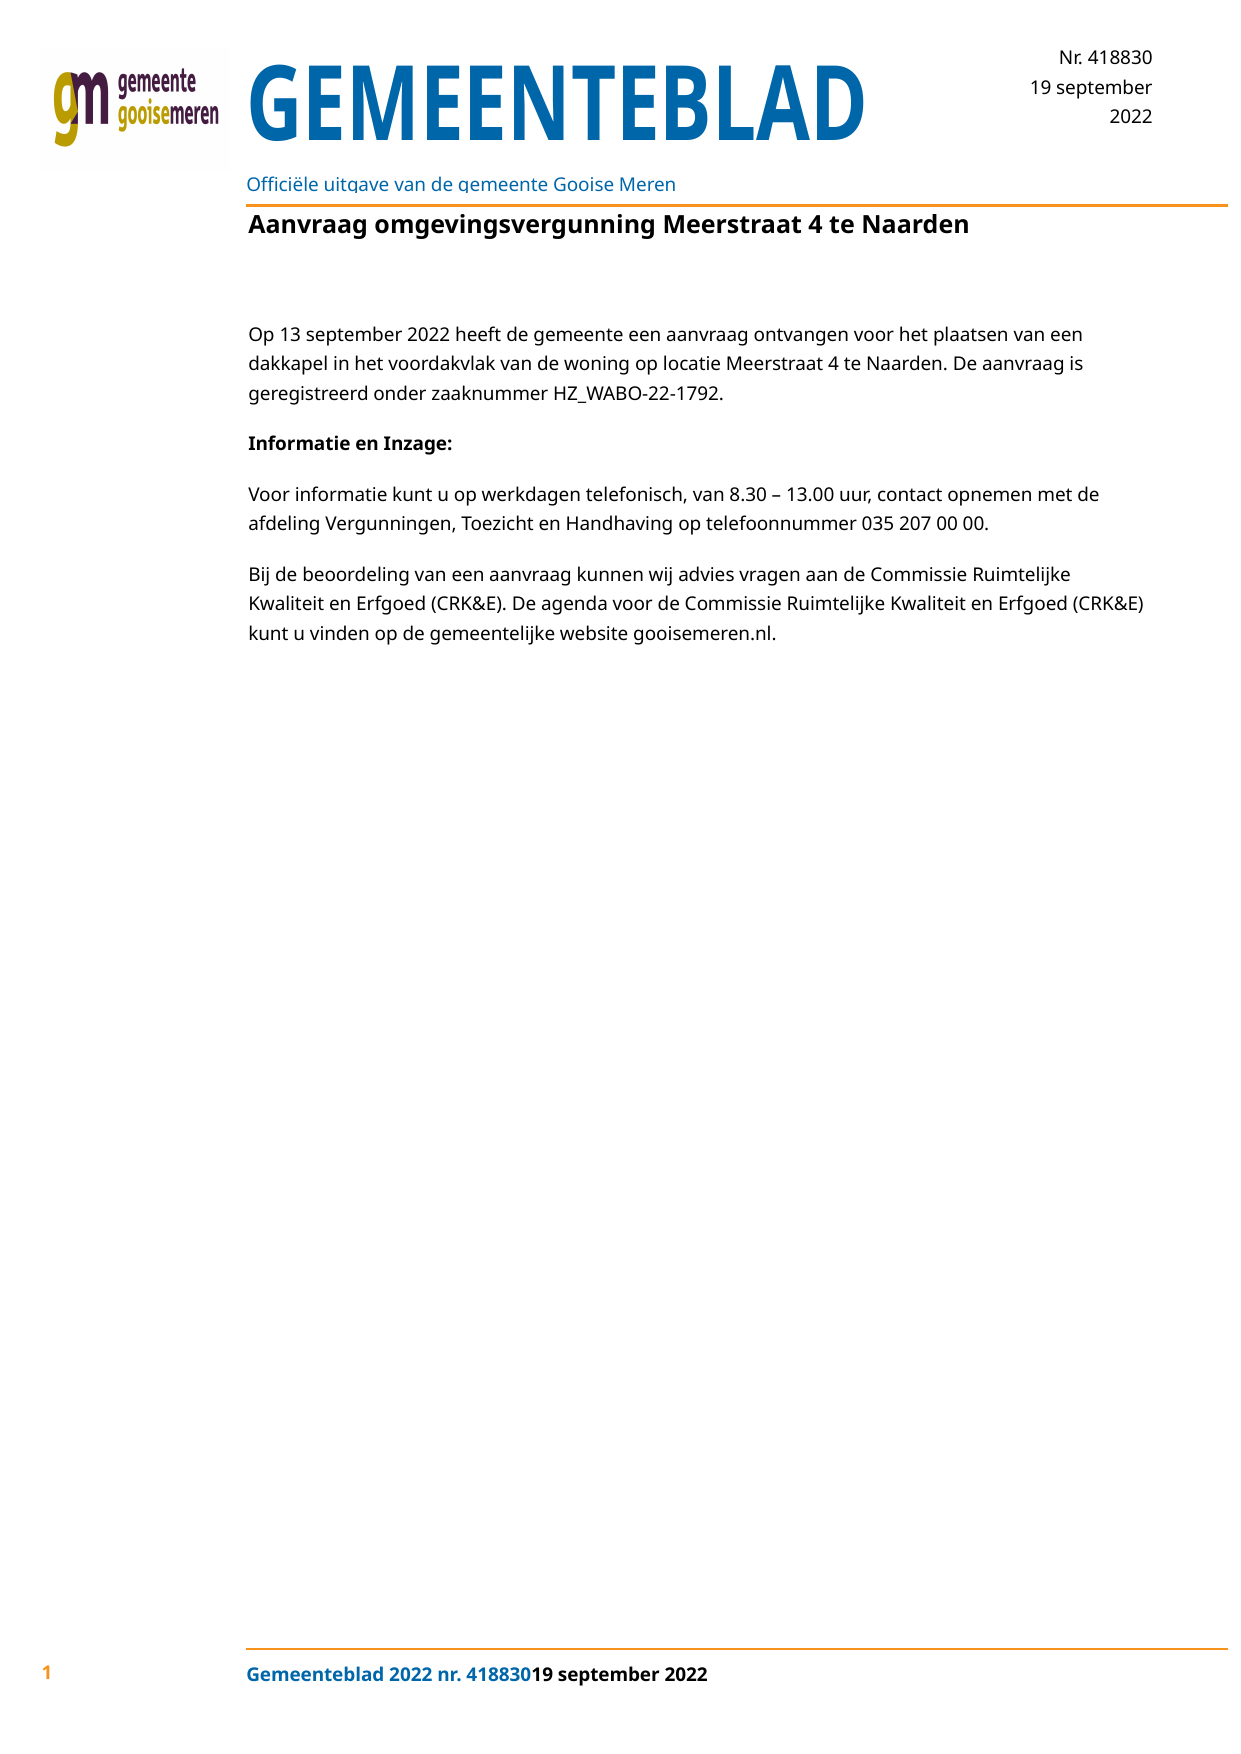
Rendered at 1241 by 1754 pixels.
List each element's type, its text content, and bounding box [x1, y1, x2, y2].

text Bij de beoordeling van een aanvraag kunnen wij advies vragen aan de Commissie Ruimtelijke Kwaliteit en Erfgoed (CRK&E). De agenda voor de Commissie Ruimtelijke Kwaliteit en Erfgoed (CRK&E) kunt u vinden op de gemeentelijke website gooisemeren.nl. [248, 561, 1152, 646]
picture [41, 47, 231, 172]
text Informatie en Inzage: [248, 430, 1152, 456]
text Aanvraag omgevingsvergunning Meerstraat 4 te Naarden [248, 207, 1152, 241]
text Voor informatie kunt u op werkdagen telefonisch, van 8.30 – 13.00 uur, contact opnemen met de afdeling Vergunningen, Toezicht en Handhaving op telefoonnummer 035 207 00 00. [248, 481, 1152, 536]
text Op 13 september 2022 heeft de gemeente een aanvraag ontvangen voor het plaatsen van een dakkapel in het voordakvlak van de woning op locatie Meerstraat 4 te Naarden. De aanvraag is geregistreerd onder zaaknummer HZ_WABO-22-1792. [248, 321, 1152, 406]
